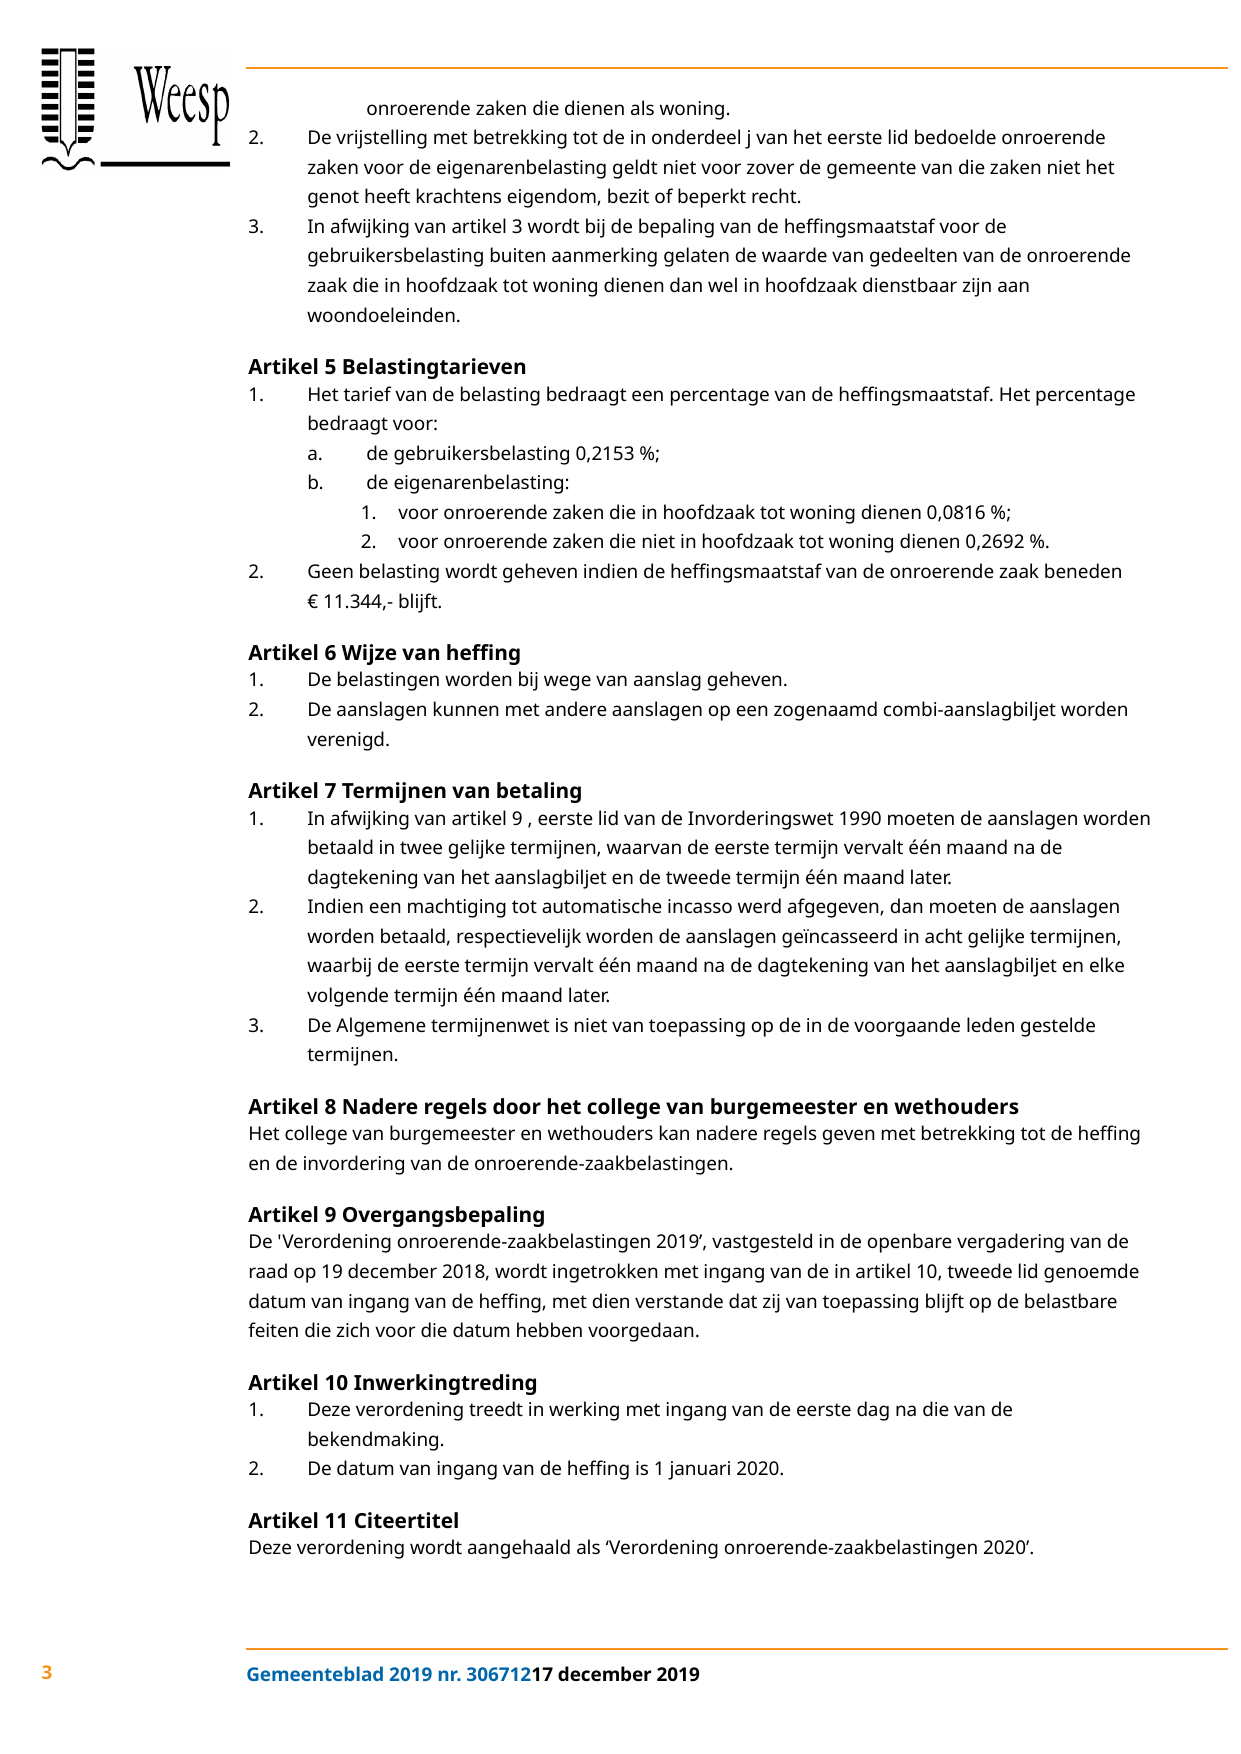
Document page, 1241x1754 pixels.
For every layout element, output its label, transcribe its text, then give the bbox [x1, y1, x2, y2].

text Deze verordening wordt aangehaald als ‘Verordening onroerende-zaakbelastingen 2020’. [248, 1534, 1152, 1560]
list In afwijking van artikel 9 , eerste lid van de Invorderingswet 1990 moeten de aanslagen worden betaald in twee gelijke termijnen, waarvan de eerste termijn vervalt één maand na de dagtekening van het aanslagbiljet en de tweede termijn één maand later. [248, 805, 1152, 889]
text Artikel 10 Inwerkingtreding [248, 1368, 1152, 1396]
list De datum van ingang van de heffing is 1 januari 2020. [248, 1455, 1152, 1481]
text Artikel 9 Overgangsbepaling [248, 1200, 1152, 1229]
text De 'Verordening onroerende-zaakbelastingen 2019’, vastgesteld in de openbare vergadering van de raad op 19 december 2018, wordt ingetrokken met ingang van de in artikel 10, tweede lid genoemde datum van ingang van de heffing, met dien verstande dat zij van toepassing blijft op de belastbare feiten die zich voor die datum hebben voorgedaan. [248, 1229, 1152, 1343]
text Artikel 7 Termijnen van betaling [248, 776, 1152, 805]
list De aanslagen kunnen met andere aanslagen op een zogenaamd combi-aanslagbiljet worden verenigd. [248, 696, 1152, 752]
list de eigenarenbelasting: [307, 469, 1152, 495]
list Het tarief van de belasting bedraagt een percentage van de heffingsmaatstaf. Het percentage bedraagt voor: [248, 381, 1152, 436]
list onroerende zaken die dienen als woning. [307, 95, 1152, 121]
list Geen belasting wordt geheven indien de heffingsmaatstaf van de onroerende zaak beneden € 11.344,- blijft. [248, 558, 1152, 613]
text Artikel 5 Belastingtarieven [248, 352, 1152, 381]
list Deze verordening treedt in werking met ingang van de eerste dag na die van de bekendmaking. [248, 1396, 1152, 1452]
text Het college van burgemeester en wethouders kan nadere regels geven met betrekking tot de heffing en de invordering van de onroerende-zaakbelastingen. [248, 1120, 1152, 1176]
text Artikel 8 Nadere regels door het college van burgemeester en wethouders [248, 1092, 1152, 1120]
list De Algemene termijnenwet is niet van toepassing op de in de voorgaande leden gestelde termijnen. [248, 1012, 1152, 1067]
picture [41, 47, 231, 172]
list De belastingen worden bij wege van aanslag geheven. [248, 667, 1152, 692]
list de gebruikersbelasting 0,2153 %; [307, 440, 1152, 466]
text Artikel 6 Wijze van heffing [248, 638, 1152, 667]
list Indien een machtiging tot automatische incasso werd afgegeven, dan moeten de aanslagen worden betaald, respectievelijk worden de aanslagen geïncasseerd in acht gelijke termijnen, waarbij de eerste termijn vervalt één maand na de dagtekening van het aanslagbiljet en elke volgende termijn één maand later. [248, 893, 1152, 1008]
list voor onroerende zaken die niet in hoofdzaak tot woning dienen 0,2692 %. [361, 529, 1152, 554]
list voor onroerende zaken die in hoofdzaak tot woning dienen 0,0816 %; [361, 499, 1152, 525]
list De vrijstelling met betrekking tot de in onderdeel j van het eerste lid bedoelde onroerende zaken voor de eigenarenbelasting geldt niet voor zover de gemeente van die zaken niet het genot heeft krachtens eigendom, bezit of beperkt recht. [248, 124, 1152, 209]
text Artikel 11 Citeertitel [248, 1506, 1152, 1534]
list In afwijking van artikel 3 wordt bij de bepaling van de heffingsmaatstaf voor de gebruikersbelasting buiten aanmerking gelaten de waarde van gedeelten van de onroerende zaak die in hoofdzaak tot woning dienen dan wel in hoofdzaak dienstbaar zijn aan woondoeleinden. [248, 213, 1152, 328]
